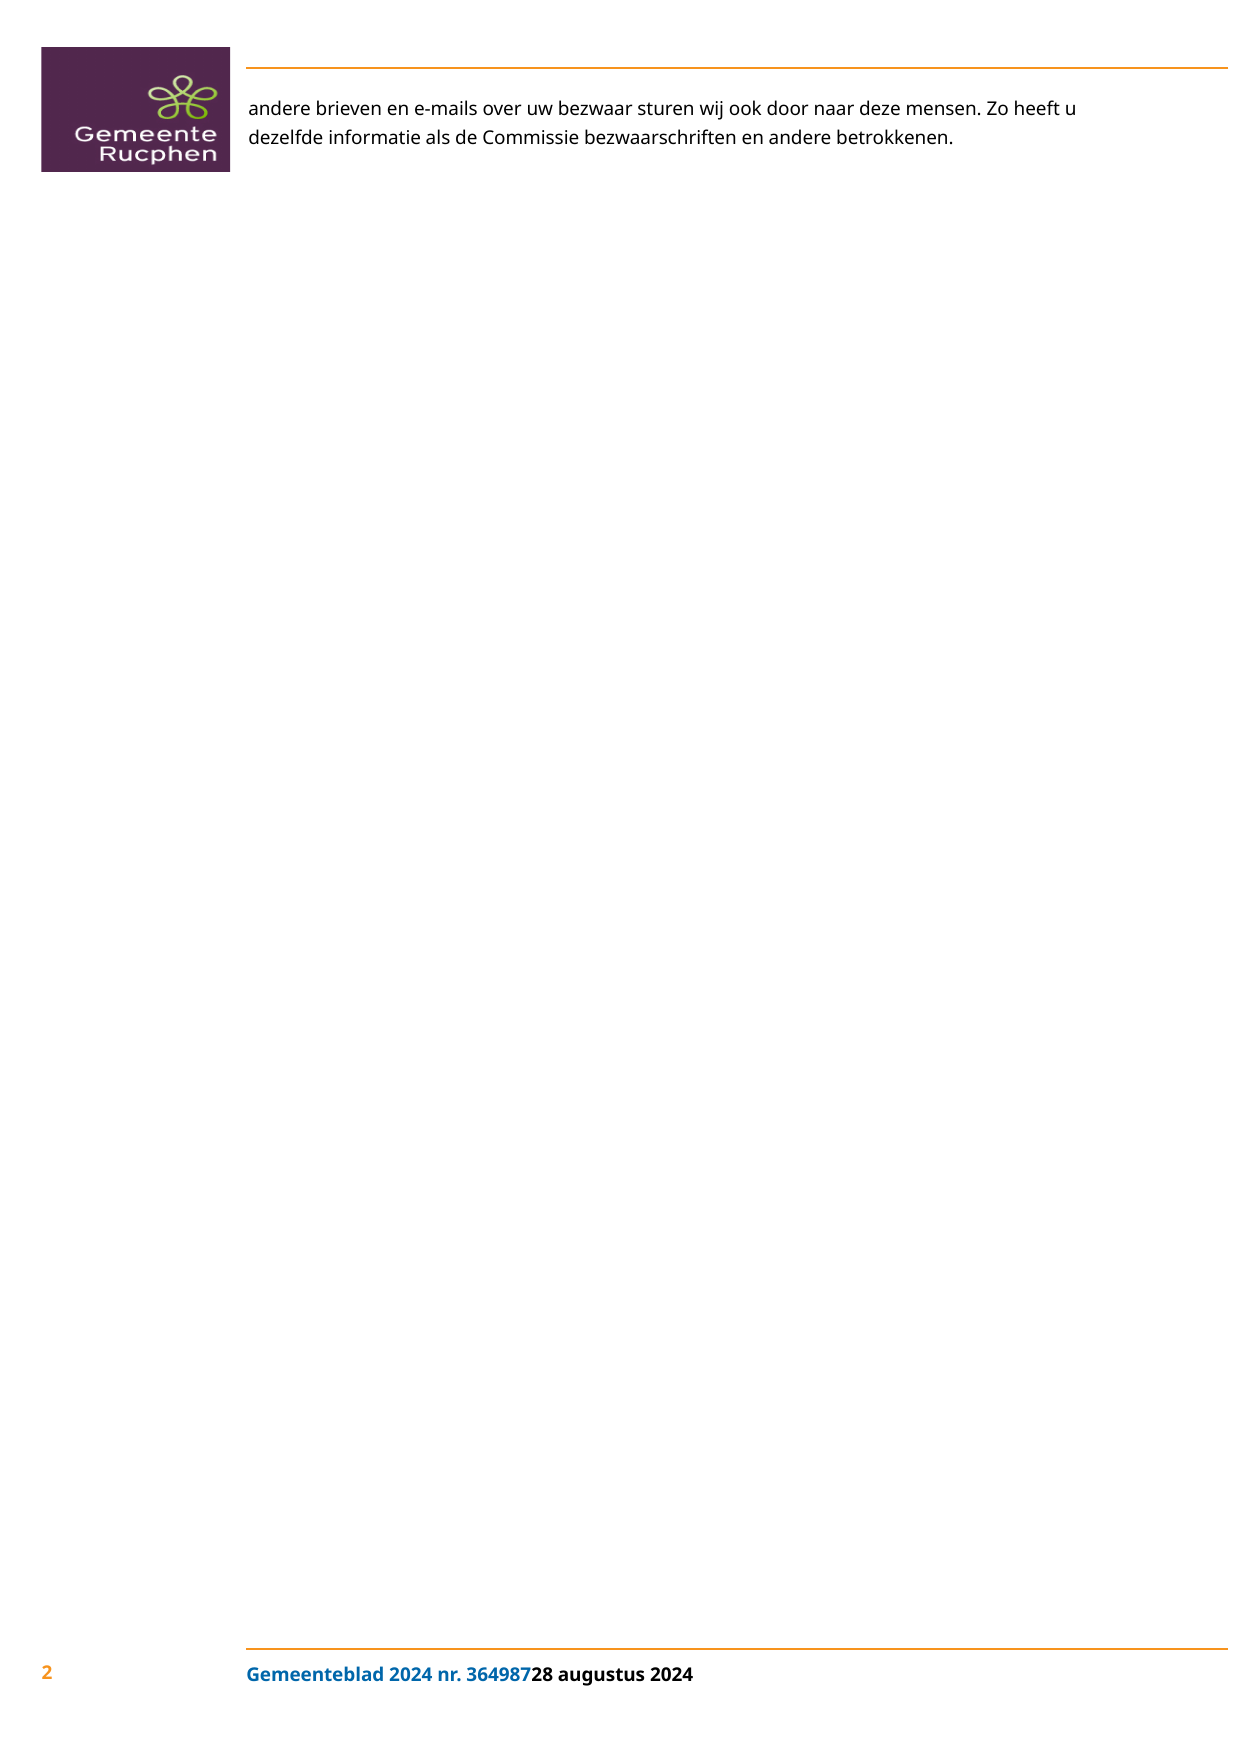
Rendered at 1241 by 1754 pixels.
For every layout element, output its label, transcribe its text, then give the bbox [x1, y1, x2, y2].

text andere brieven en e-mails over uw bezwaar sturen wij ook door naar deze mensen. Zo heeft u dezelfde informatie als de Commissie bezwaarschriften en andere betrokkenen. [248, 95, 1152, 150]
picture [41, 47, 231, 172]
